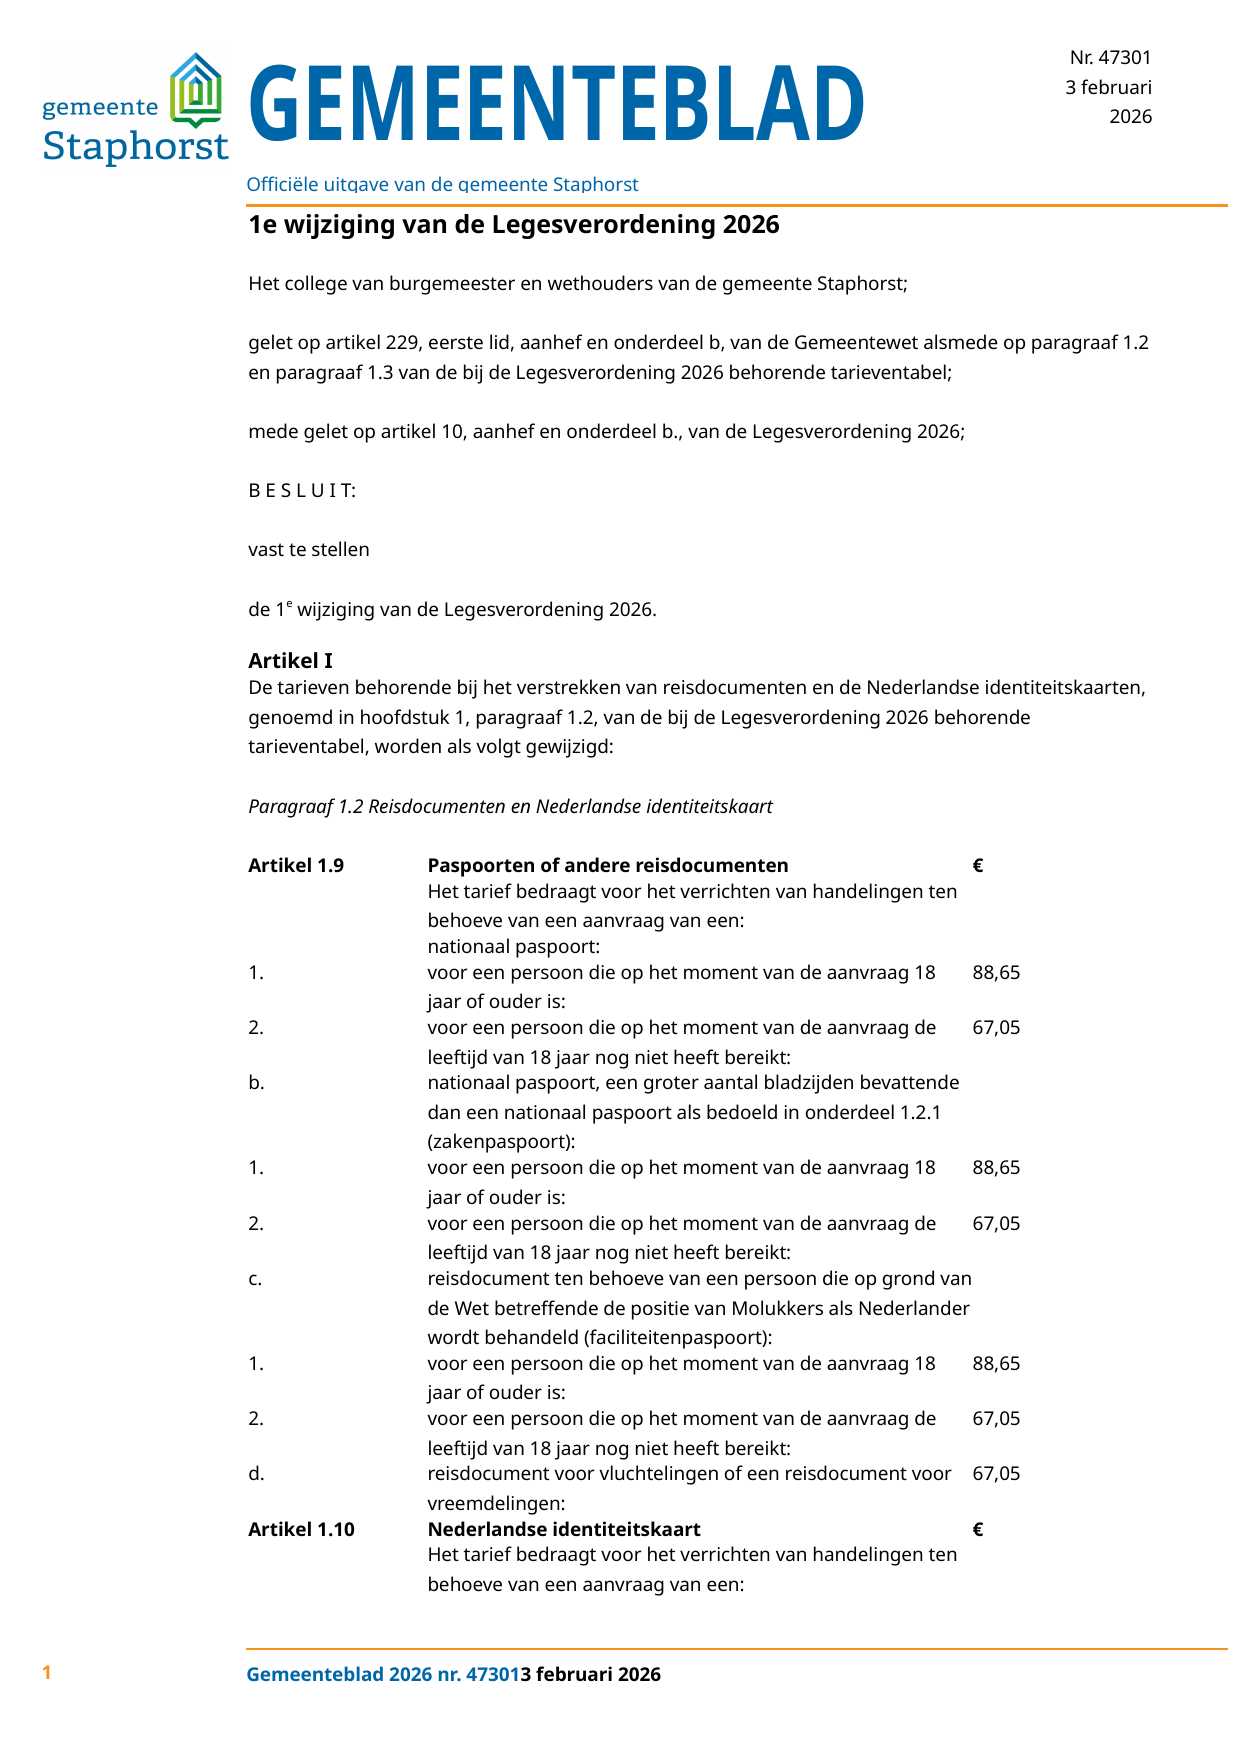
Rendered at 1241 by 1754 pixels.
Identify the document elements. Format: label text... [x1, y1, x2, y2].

table_header Artikel 1.9 [248, 852, 427, 878]
text De tarieven behorende bij het verstrekken van reisdocumenten en de Nederlandse identiteitskaarten, genoemd in hoofdstuk 1, paragraaf 1.2, van de bij de Legesverordening 2026 behorende tarieventabel, worden als volgt gewijzigd: [248, 674, 1152, 759]
text 1e wijziging van de Legesverordening 2026 [248, 207, 1152, 241]
table_cell 2. [248, 1014, 427, 1069]
table_cell nationaal paspoort: [427, 933, 972, 959]
table_cell [973, 1542, 1152, 1597]
table_cell c. [248, 1265, 427, 1350]
table_cell voor een persoon die op het moment van de aanvraag de leeftijd van 18 jaar nog niet heeft bereikt: [427, 1210, 972, 1265]
text vast te stellen [248, 537, 1152, 562]
table_cell [248, 1542, 427, 1597]
table_cell [248, 933, 427, 959]
table_cell voor een persoon die op het moment van de aanvraag de leeftijd van 18 jaar nog niet heeft bereikt: [427, 1405, 972, 1461]
table_cell € [973, 1516, 1152, 1542]
table_cell 88,65 [973, 1350, 1152, 1405]
table_header Paspoorten of andere reisdocumenten [427, 852, 972, 878]
table_cell reisdocument ten behoeve van een persoon die op grond van de Wet betreffende de positie van Molukkers als Nederlander wordt behandeld (faciliteitenpaspoort): [427, 1265, 972, 1350]
table_cell d. [248, 1461, 427, 1516]
table_cell 67,05 [973, 1014, 1152, 1069]
table_cell b. [248, 1070, 427, 1154]
table_cell 67,05 [973, 1461, 1152, 1516]
text de 1e wijziging van de Legesverordening 2026. [248, 596, 1152, 621]
table_cell 1. [248, 1155, 427, 1210]
table_cell Artikel 1.10 [248, 1516, 427, 1542]
text Artikel I [248, 646, 1152, 674]
table_cell [248, 878, 427, 933]
table_cell voor een persoon die op het moment van de aanvraag 18 jaar of ouder is: [427, 1350, 972, 1405]
table_cell Nederlandse identiteitskaart [427, 1516, 972, 1542]
table_cell 67,05 [973, 1210, 1152, 1265]
table_cell Het tarief bedraagt voor het verrichten van handelingen ten behoeve van een aanvraag van een: [427, 878, 972, 933]
table_cell nationaal paspoort, een groter aantal bladzijden bevattende dan een nationaal paspoort als bedoeld in onderdeel 1.2.1 (zakenpaspoort): [427, 1070, 972, 1154]
table_cell voor een persoon die op het moment van de aanvraag 18 jaar of ouder is: [427, 959, 972, 1014]
text B E S L U I T: [248, 477, 1152, 503]
table_cell 67,05 [973, 1405, 1152, 1461]
table_cell reisdocument voor vluchtelingen of een reisdocument voor vreemdelingen: [427, 1461, 972, 1516]
table_cell 2. [248, 1210, 427, 1265]
table_cell [973, 878, 1152, 933]
table_cell Het tarief bedraagt voor het verrichten van handelingen ten behoeve van een aanvraag van een: [427, 1542, 972, 1597]
table_cell voor een persoon die op het moment van de aanvraag de leeftijd van 18 jaar nog niet heeft bereikt: [427, 1014, 972, 1069]
text mede gelet op artikel 10, aanhef en onderdeel b., van de Legesverordening 2026; [248, 418, 1152, 444]
text Het college van burgemeester en wethouders van de gemeente Staphorst; [248, 270, 1152, 296]
table_cell [973, 1070, 1152, 1154]
table_cell [973, 933, 1152, 959]
text Paragraaf 1.2 Reisdocumenten en Nederlandse identiteitskaart [248, 793, 1152, 819]
table_cell 1. [248, 959, 427, 1014]
table_header € [973, 852, 1152, 878]
table_cell [973, 1265, 1152, 1350]
table_cell 88,65 [973, 1155, 1152, 1210]
table_cell voor een persoon die op het moment van de aanvraag 18 jaar of ouder is: [427, 1155, 972, 1210]
table_cell 2. [248, 1405, 427, 1461]
text gelet op artikel 229, eerste lid, aanhef en onderdeel b, van de Gemeentewet alsmede op paragraaf 1.2 en paragraaf 1.3 van de bij de Legesverordening 2026 behorende tarieventabel; [248, 329, 1152, 385]
table_cell 1. [248, 1350, 427, 1405]
table_cell 88,65 [973, 959, 1152, 1014]
picture [41, 47, 231, 172]
